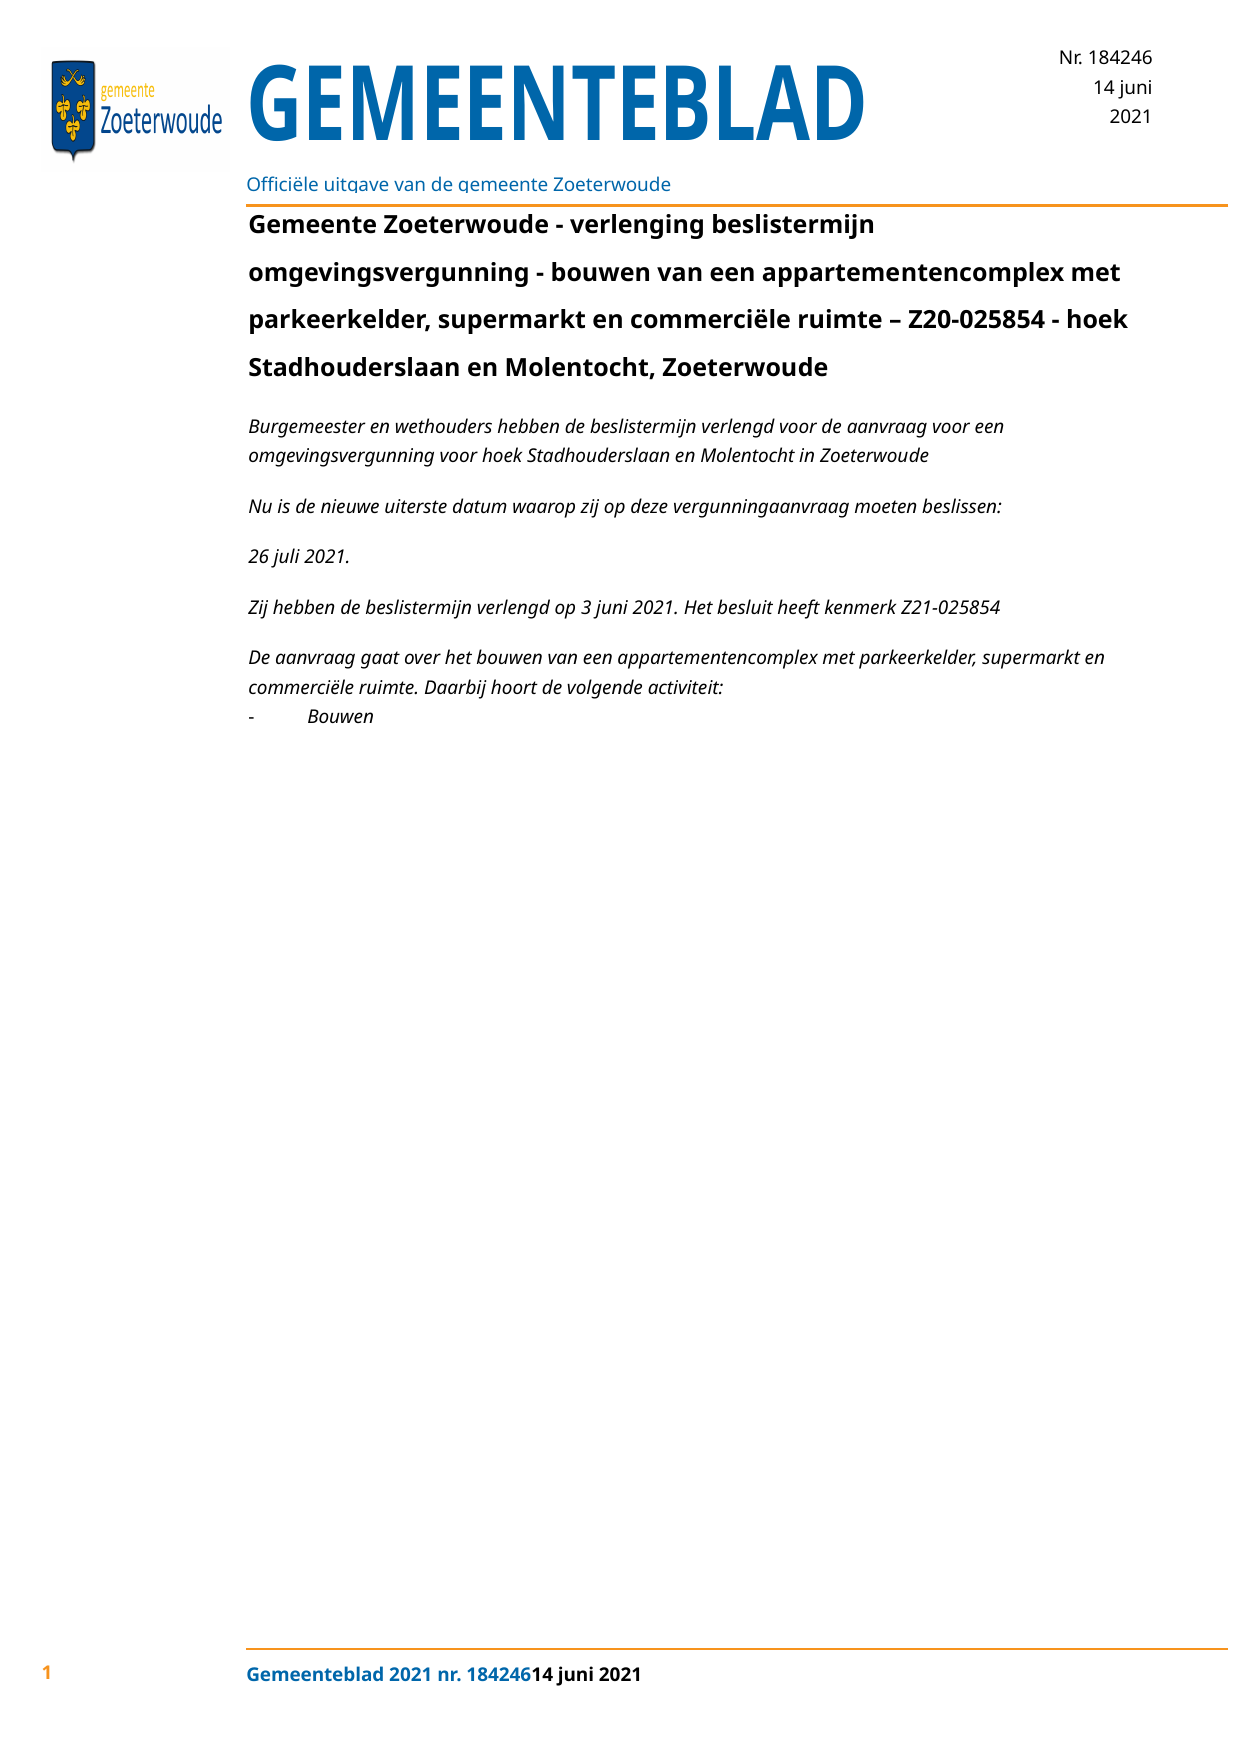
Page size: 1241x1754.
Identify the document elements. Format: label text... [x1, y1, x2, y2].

text Gemeente Zoeterwoude - verlenging beslistermijn omgevingsvergunning - bouwen van een apparteme­ntenc­omplex met parkeerke­lder, supermark­t en commercië­le ruimte – Z20-025854 - hoek Stadhouderslaan en Molentocht, Zoeterwou­de [248, 207, 1152, 384]
text De aanvraag gaat over het bouwen van een apparteme­ntenc­omplex met parkeerke­lder, supermark­t en commercië­le ruimte. Daarbij hoort de volgende activiteit: [248, 644, 1152, 700]
text 26 juli 2021. [248, 543, 1152, 569]
text Burgemeester en wethouders hebben de beslistermijn verlengd voor de aanvraag voor een omgevingsvergunning voor hoek Stadhouderslaan en Molentocht in Zoeterwou­de [248, 413, 1152, 468]
picture [41, 47, 231, 172]
text Nu is de nieuwe uiterste datum waarop zij op deze vergunningaanvraag moeten beslissen: [248, 493, 1152, 519]
text Zij hebben de beslistermijn verlengd op 3 juni 2021. Het besluit heeft kenmerk Z21-025854 [248, 594, 1152, 620]
list Bouwen [248, 703, 1152, 729]
